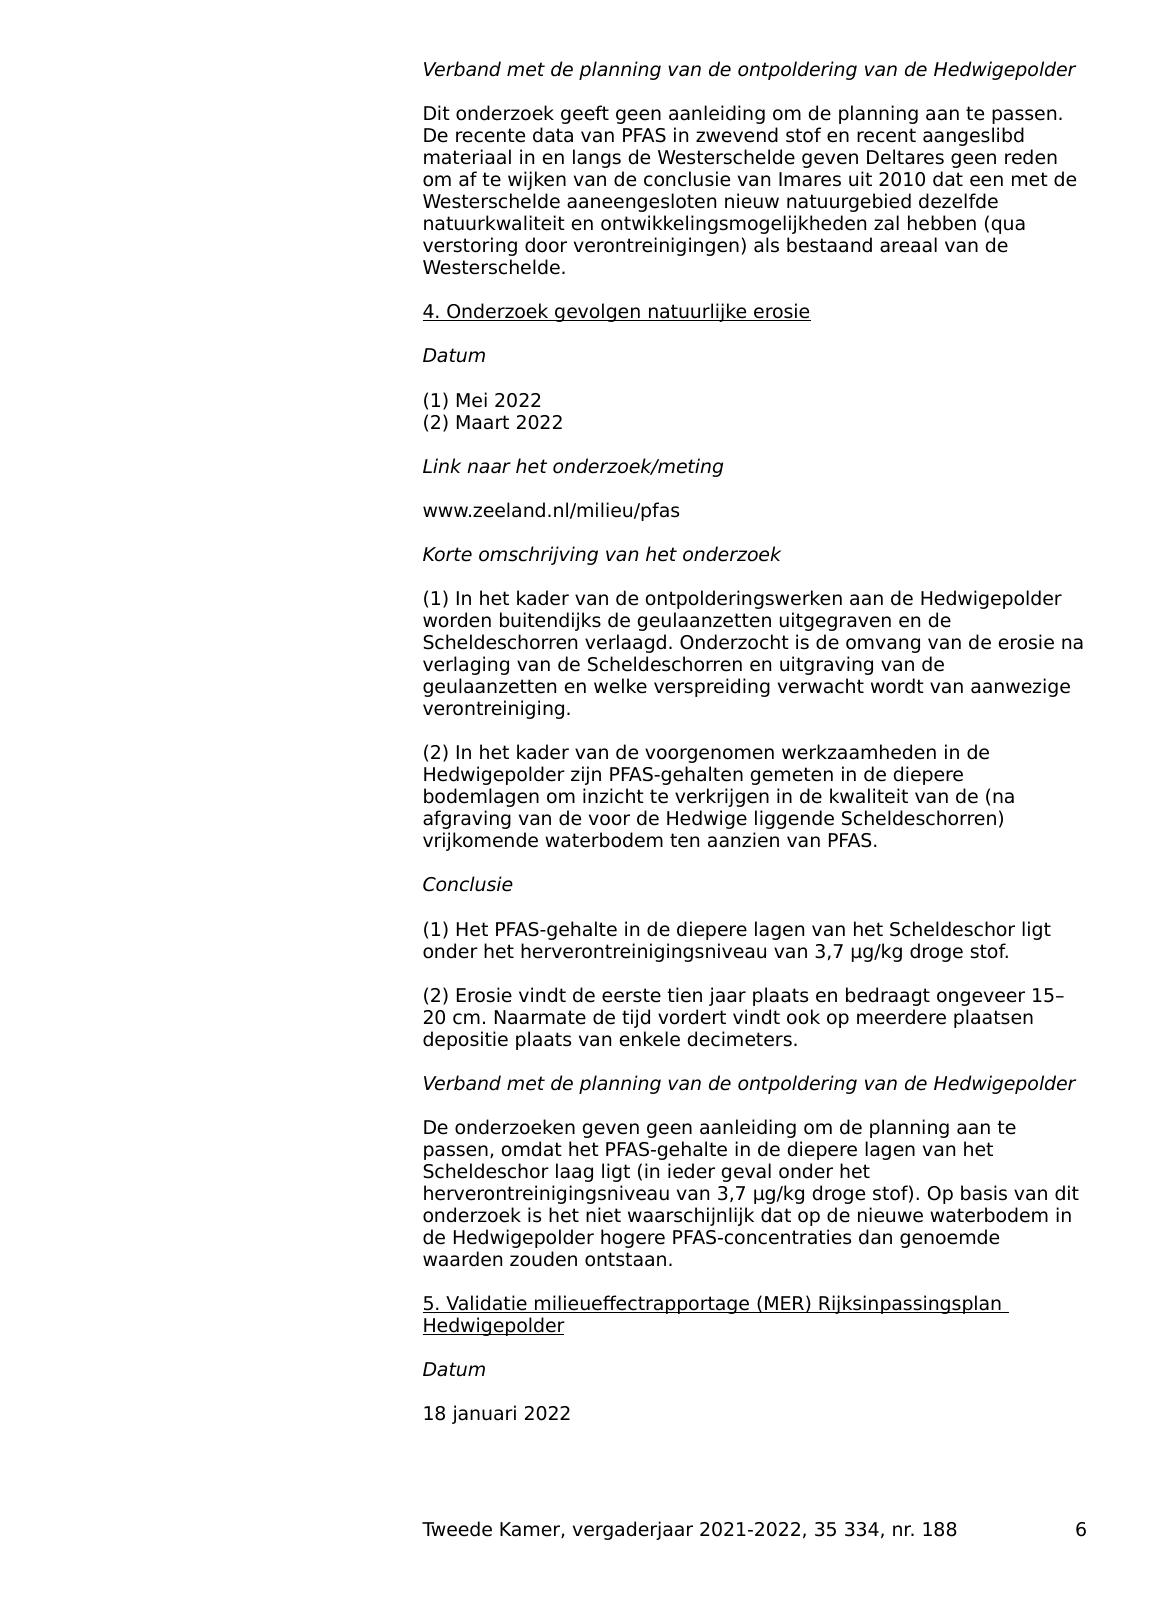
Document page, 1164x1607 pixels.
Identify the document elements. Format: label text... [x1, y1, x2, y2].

text (1) Mei 2022 [422, 389, 1087, 412]
text (2) In het kader van de voorgenomen werkzaamheden in de Hedwigepolder zijn PFAS-gehalten gemeten in de diepere bodemlagen om inzicht te verkrijgen in de kwaliteit van de (na afgraving van de voor de Hedwige liggende Scheldeschorren) vrijkomende waterbodem ten aanzien van PFAS. [422, 742, 1087, 852]
text (1) Het PFAS-gehalte in de diepere lagen van het Scheldeschor ligt onder het herverontreinigingsniveau van 3,7 μg/kg droge stof. [422, 918, 1087, 962]
text (2) Erosie vindt de eerste tien jaar plaats en bedraagt ongeveer 15–20 cm. Naarmate de tijd vordert vindt ook op meerdere plaatsen depositie plaats van enkele decimeters. [422, 985, 1087, 1051]
subtitle Datum [422, 1359, 1087, 1381]
text (1) In het kader van de ontpolderingswerken aan de Hedwigepolder worden buitendijks de geulaanzetten uitgegraven en de Scheldeschorren verlaagd. Onderzocht is de omvang van de erosie na verlaging van de Scheldeschorren en uitgraving van de geulaanzetten en welke verspreiding verwacht wordt van aanwezige verontreiniging. [422, 588, 1087, 720]
subtitle Datum [422, 345, 1087, 367]
text 18 januari 2022 [422, 1403, 1087, 1425]
text De onderzoeken geven geen aanleiding om de planning aan te passen, omdat het PFAS-gehalte in de diepere lagen van het Scheldeschor laag ligt (in ieder geval onder het herverontreinigingsniveau van 3,7 μg/kg droge stof). Op basis van dit onderzoek is het niet waarschijnlijk dat op de nieuwe waterbodem in de Hedwigepolder hogere PFAS-concentraties dan genoemde waarden zouden ontstaan. [422, 1117, 1087, 1271]
subtitle Verband met de planning van de ontpoldering van de Hedwigepolder [422, 59, 1087, 81]
subtitle Conclusie [422, 874, 1087, 896]
subtitle 5. Validatie milieueffectrapportage (MER) Rijksinpassingsplan Hedwigepolder [422, 1293, 1087, 1337]
subtitle Link naar het onderzoek/meting [422, 456, 1087, 478]
subtitle 4. Onderzoek gevolgen natuurlijke erosie [422, 301, 1087, 323]
text Dit onderzoek geeft geen aanleiding om de planning aan te passen. De recente data van PFAS in zwevend stof en recent aangeslibd materiaal in en langs de Westerschelde geven Deltares geen reden om af te wijken van de conclusie van Imares uit 2010 dat een met de Westerschelde aaneengesloten nieuw natuurgebied dezelfde natuurkwaliteit en ontwikkelingsmogelijkheden zal hebben (qua verstoring door verontreinigingen) als bestaand areaal van de Westerschelde. [422, 103, 1087, 279]
subtitle Verband met de planning van de ontpoldering van de Hedwigepolder [422, 1073, 1087, 1095]
text (2) Maart 2022 [422, 412, 1087, 433]
subtitle Korte omschrijving van het onderzoek [422, 544, 1087, 566]
text www.zeeland.nl/milieu/pfas [422, 500, 1087, 522]
